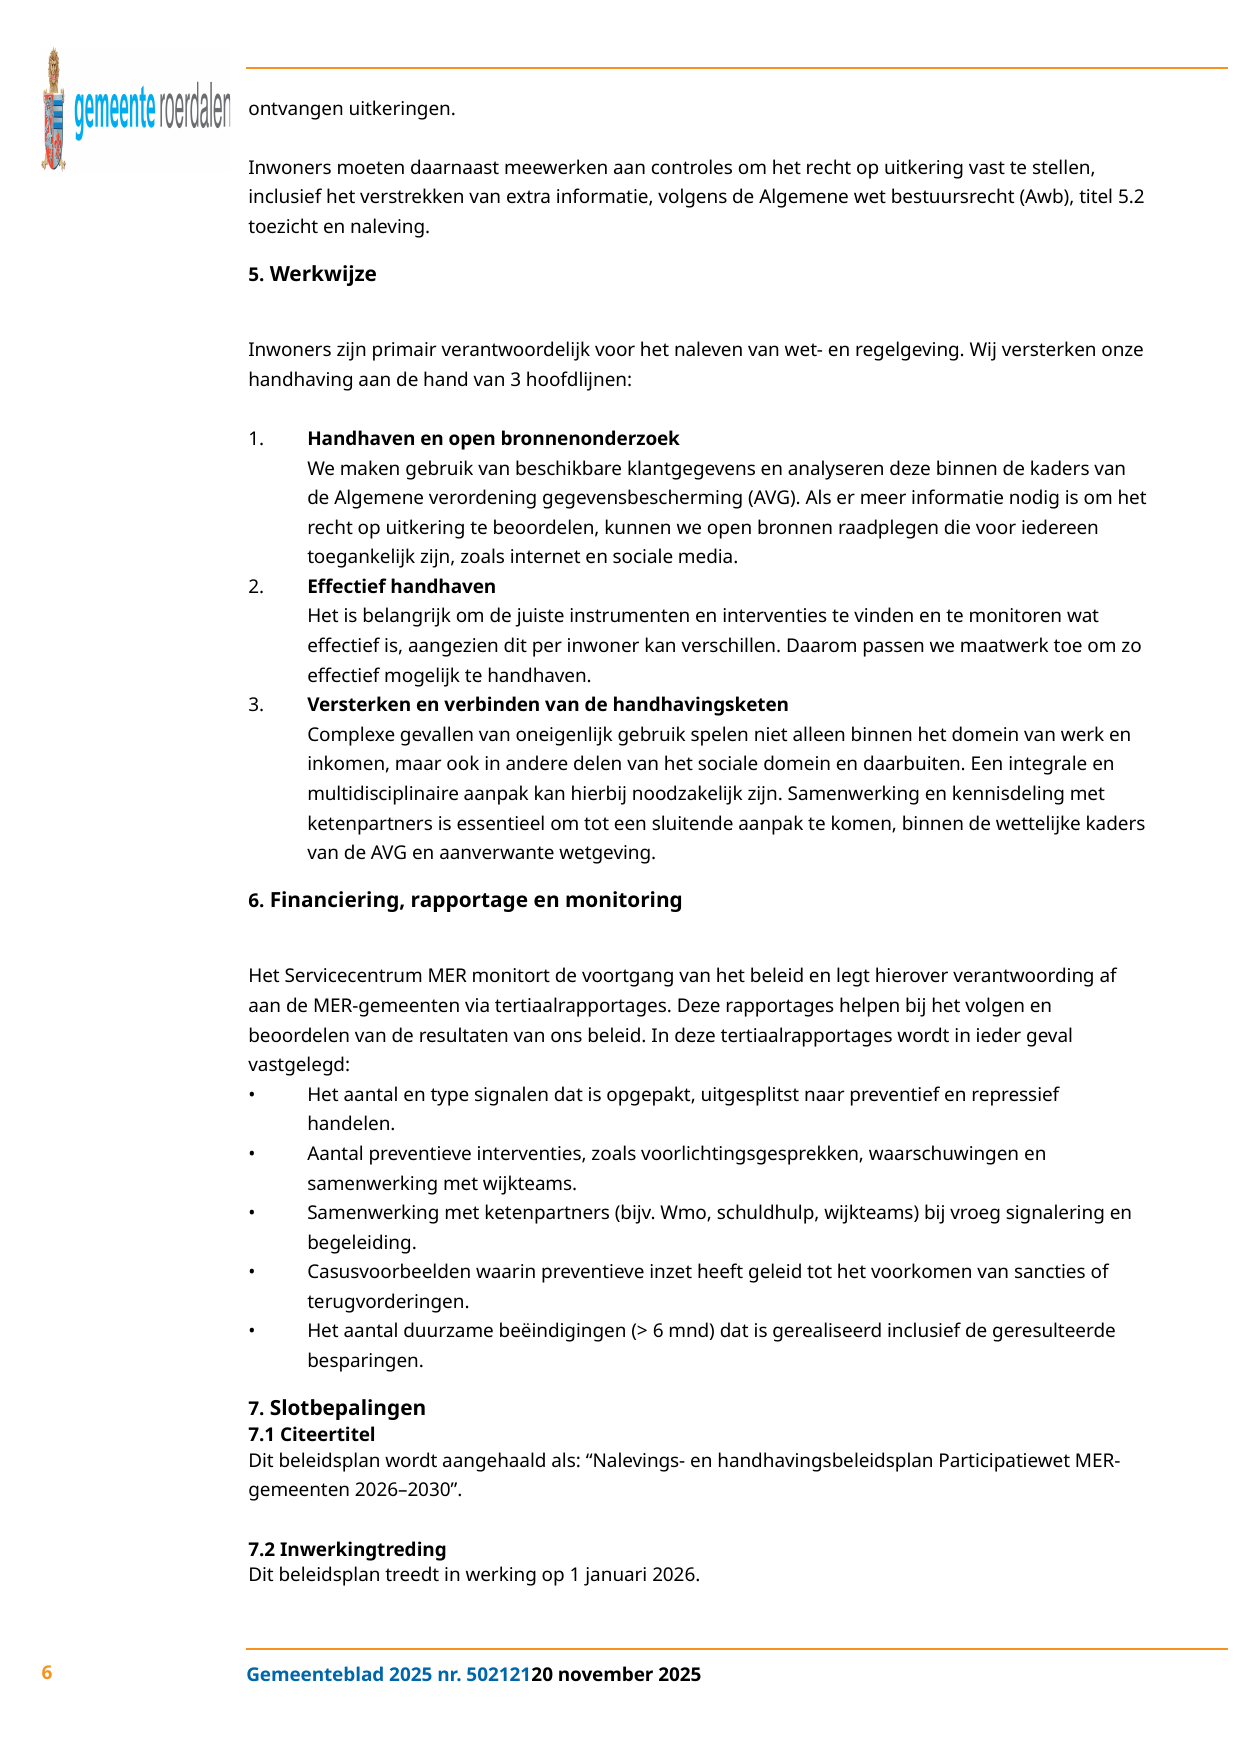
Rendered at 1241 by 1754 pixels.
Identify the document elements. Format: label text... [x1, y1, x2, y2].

text ontvangen uitkeringen. [248, 95, 1152, 121]
list Effectief handhaven [248, 573, 1152, 599]
list Handhaven en open bronnenonderzoek [248, 425, 1152, 451]
list Aantal preventieve interventies, zoals voorlichtingsgesprekken, waarschuwingen en samenwerking met wijkteams. [248, 1140, 1152, 1196]
list Complexe gevallen van oneigenlijk gebruik spelen niet alleen binnen het domein van werk en inkomen, maar ook in andere delen van het sociale domein en daarbuiten. Een integrale en multidisciplinaire aanpak kan hierbij noodzakelijk zijn. Samenwerking en kennisdeling met ketenpartners is essentieel om tot een sluitende aanpak te komen, binnen de wettelijke kaders van de AVG en aanverwante wetgeving. [248, 721, 1152, 865]
text Inwoners moeten daarnaast meewerken aan controles om het recht op uitkering vast te stellen, inclusief het verstrekken van extra informatie, volgens de Algemene wet bestuursrecht (Awb), titel 5.2 toezicht en naleving. [248, 154, 1152, 239]
list Het aantal en type signalen dat is opgepakt, uitgesplitst naar preventief en repressief handelen. [248, 1081, 1152, 1136]
list We maken gebruik van beschikbare klantgegevens en analyseren deze binnen de kaders van de Algemene verordening gegevensbescherming (AVG). Als er meer informatie nodig is om het recht op uitkering te beoordelen, kunnen we open bronnen raadplegen die voor iedereen toegankelijk zijn, zoals internet en sociale media. [248, 455, 1152, 569]
list Samenwerking met ketenpartners (bijv. Wmo, schuldhulp, wijkteams) bij vroeg signalering en begeleiding. [248, 1199, 1152, 1255]
text 6. Financiering, rapportage en monitoring [248, 885, 1152, 913]
text 5. Werkwijze [248, 259, 1152, 287]
list Versterken en verbinden van de handhavingsketen [248, 691, 1152, 717]
list Het aantal duurzame beëindigingen (> 6 mnd) dat is gerealiseerd inclusief de geresulteerde besparingen. [248, 1318, 1152, 1373]
list Het is belangrijk om de juiste instrumenten en interventies te vinden en te monitoren wat effectief is, aangezien dit per inwoner kan verschillen. Daarom passen we maatwerk toe om zo effectief mogelijk te handhaven. [248, 603, 1152, 688]
text 7.2 Inwerkingtreding [248, 1536, 1152, 1562]
text Inwoners zijn primair verantwoordelijk voor het naleven van wet- en regelgeving. Wij versterken onze handhaving aan de hand van 3 hoofdlijnen: [248, 336, 1152, 392]
text Dit beleidsplan wordt aangehaald als: “Nalevings- en handhavingsbeleidsplan Participatiewet MER-gemeenten 2026–2030”. [248, 1447, 1152, 1502]
list Casusvoorbeelden waarin preventieve inzet heeft geleid tot het voorkomen van sancties of terugvorderingen. [248, 1258, 1152, 1314]
text Dit beleidsplan treedt in werking op 1 januari 2026. [248, 1562, 1152, 1587]
text 7.1 Citeertitel [248, 1421, 1152, 1447]
picture [41, 47, 231, 172]
text Het Servicecentrum MER monitort de voortgang van het beleid en legt hierover verantwoording af aan de MER-gemeenten via tertiaalrapportages. Deze rapportages helpen bij het volgen en beoordelen van de resultaten van ons beleid. In deze tertiaalrapportages wordt in ieder geval vastgelegd: [248, 963, 1152, 1077]
text 7. Slotbepalingen [248, 1393, 1152, 1421]
